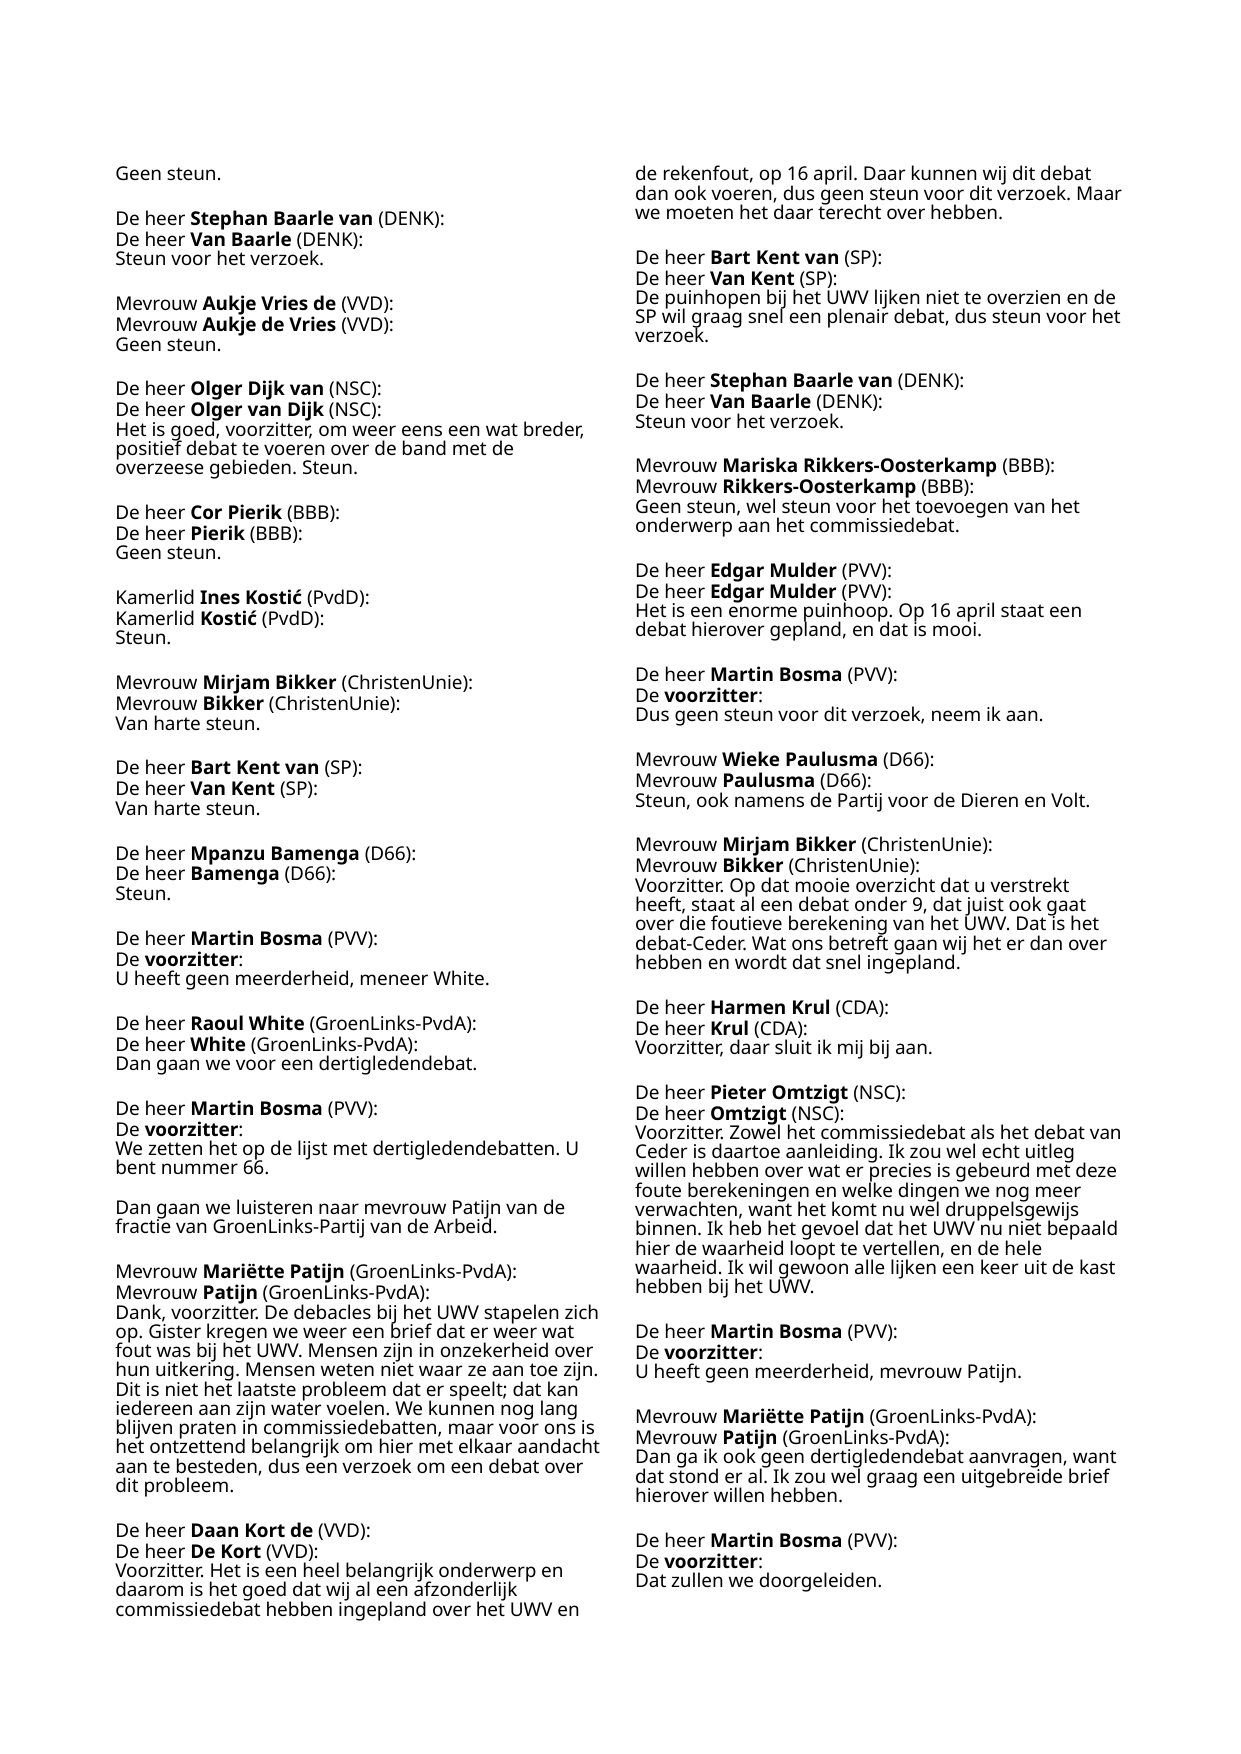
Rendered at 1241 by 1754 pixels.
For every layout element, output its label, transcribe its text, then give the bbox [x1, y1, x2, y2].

text De heer White (GroenLinks-PvdA): [115, 1036, 605, 1055]
text Mevrouw Paulusma (D66): [635, 772, 1125, 792]
text De voorzitter: [115, 951, 605, 970]
text De heer Stephan Baarle van (DENK): [115, 205, 605, 231]
text De heer Krul (CDA): [635, 1019, 1125, 1039]
text De voorzitter: [635, 687, 1125, 706]
text De heer Martin Bosma (PVV): [635, 1527, 1125, 1553]
text Dan gaan we luisteren naar mevrouw Patijn van de fractie van GroenLinks-Partij van de Arbeid. [115, 1199, 605, 1238]
text De heer Cor Pierik (BBB): [115, 499, 605, 525]
text De voorzitter: [115, 1121, 605, 1140]
text Kamerlid Kostić (PvdD): [115, 610, 605, 629]
text De heer Omtzigt (NSC): [635, 1105, 1125, 1124]
text Geen steun. [115, 165, 605, 184]
text De heer Bart Kent van (SP): [635, 244, 1125, 270]
text De heer Olger van Dijk (NSC): [115, 401, 605, 421]
text De heer Raoul White (GroenLinks-PvdA): [115, 1010, 605, 1036]
text Voorzitter. Zowel het commissiedebat als het debat van Ceder is daartoe aanleiding. Ik zou wel echt uitleg willen hebben over wat er precies is gebeurd met deze foute berekeningen en welke dingen we nog meer verwachten, want het komt nu wel druppelsgewijs binnen. Ik heb het gevoel dat het UWV nu niet bepaald hier de waarheid loopt te vertellen, en de hele waarheid. Ik wil gewoon alle lijken een keer uit de kast hebben bij het UWV. [635, 1124, 1125, 1297]
text De heer Daan Kort de (VVD): [115, 1517, 605, 1543]
text De heer Martin Bosma (PVV): [635, 661, 1125, 687]
text De heer Mpanzu Bamenga (D66): [115, 840, 605, 865]
text Steun, ook namens de Partij voor de Dieren en Volt. [635, 792, 1125, 811]
text De heer Pierik (BBB): [115, 525, 605, 544]
text Steun voor het verzoek. [115, 250, 605, 270]
text Steun. [115, 885, 605, 904]
text De heer Harmen Krul (CDA): [635, 994, 1125, 1019]
text Dus geen steun voor dit verzoek, neem ik aan. [635, 706, 1125, 726]
text De heer Van Kent (SP): [635, 270, 1125, 289]
text De heer Pieter Omtzigt (NSC): [635, 1079, 1125, 1105]
text Mevrouw Patijn (GroenLinks-PvdA): [115, 1284, 605, 1304]
text De heer Bart Kent van (SP): [115, 754, 605, 780]
text De heer Olger Dijk van (NSC): [115, 376, 605, 401]
text Het is een enorme puinhoop. Op 16 april staat een debat hierover gepland, en dat is mooi. [635, 602, 1125, 641]
text Mevrouw Mariëtte Patijn (GroenLinks-PvdA): [115, 1259, 605, 1284]
text Dan gaan we voor een dertigledendebat. [115, 1055, 605, 1074]
text Mevrouw Bikker (ChristenUnie): [115, 695, 605, 714]
text Mevrouw Mirjam Bikker (ChristenUnie): [115, 669, 605, 695]
text Geen steun. [115, 544, 605, 563]
text Dan ga ik ook geen dertigledendebat aanvragen, want dat stond er al. Ik zou wel graag een uitgebreide brief hierover willen hebben. [635, 1448, 1125, 1506]
text Steun. [115, 629, 605, 649]
text Kamerlid Ines Kostić (PvdD): [115, 584, 605, 610]
text De voorzitter: [635, 1553, 1125, 1572]
text Mevrouw Wieke Paulusma (D66): [635, 747, 1125, 772]
text De voorzitter: [635, 1344, 1125, 1363]
text De heer Edgar Mulder (PVV): [635, 583, 1125, 602]
text Mevrouw Mirjam Bikker (ChristenUnie): [635, 832, 1125, 857]
text Dank, voorzitter. De debacles bij het UWV stapelen zich op. Gister kregen we weer een brief dat er weer wat fout was bij het UWV. Mensen zijn in onzekerheid over hun uitkering. Mensen weten niet waar ze aan toe zijn. Dit is niet het laatste probleem dat er speelt; dat kan iedereen aan zijn water voelen. We kunnen nog lang blijven praten in commissiedebatten, maar voor ons is het ontzettend belangrijk om hier met elkaar aandacht aan te besteden, dus een verzoek om een debat over dit probleem. [115, 1304, 605, 1496]
text De heer Martin Bosma (PVV): [115, 1095, 605, 1121]
text Mevrouw Patijn (GroenLinks-PvdA): [635, 1429, 1125, 1448]
text de rekenfout, op 16 april. Daar kunnen wij dit debat dan ook voeren, dus geen steun voor dit verzoek. Maar we moeten het daar terecht over hebben. [635, 165, 1125, 223]
text De heer Edgar Mulder (PVV): [635, 557, 1125, 583]
text Steun voor het verzoek. [635, 413, 1125, 432]
text Voorzitter, daar sluit ik mij bij aan. [635, 1039, 1125, 1058]
text Mevrouw Bikker (ChristenUnie): [635, 857, 1125, 877]
text De heer Stephan Baarle van (DENK): [635, 368, 1125, 393]
text Voorzitter. Het is een heel belangrijk onderwerp en daarom is het goed dat wij al een afzonderlijk commissiedebat hebben ingepland over het UWV en [115, 1562, 605, 1620]
text Mevrouw Mariska Rikkers-Oosterkamp (BBB): [635, 453, 1125, 478]
text Mevrouw Aukje Vries de (VVD): [115, 291, 605, 316]
text Mevrouw Aukje de Vries (VVD): [115, 316, 605, 336]
text Voorzitter. Op dat mooie overzicht dat u verstrekt heeft, staat al een debat onder 9, dat juist ook gaat over die foutieve berekening van het UWV. Dat is het debat-Ceder. Wat ons betreft gaan wij het er dan over hebben en wordt dat snel ingepland. [635, 877, 1125, 973]
text Van harte steun. [115, 799, 605, 819]
text De heer Martin Bosma (PVV): [115, 925, 605, 951]
text We zetten het op de lijst met dertigledendebatten. U bent nummer 66. [115, 1140, 605, 1178]
text Geen steun, wel steun voor het toevoegen van het onderwerp aan het commissiedebat. [635, 498, 1125, 536]
text De heer Martin Bosma (PVV): [635, 1318, 1125, 1344]
text Mevrouw Mariëtte Patijn (GroenLinks-PvdA): [635, 1403, 1125, 1429]
text De heer De Kort (VVD): [115, 1543, 605, 1562]
text De heer Van Kent (SP): [115, 780, 605, 799]
text Mevrouw Rikkers-Oosterkamp (BBB): [635, 478, 1125, 498]
text U heeft geen meerderheid, meneer White. [115, 970, 605, 989]
text De heer Bamenga (D66): [115, 865, 605, 885]
text Van harte steun. [115, 714, 605, 734]
text De puinhopen bij het UWV lijken niet te overzien en de SP wil graag snel een plenair debat, dus steun voor het verzoek. [635, 289, 1125, 347]
text De heer Van Baarle (DENK): [115, 231, 605, 250]
text Het is goed, voorzitter, om weer eens een wat breder, positief debat te voeren over de band met de overzeese gebieden. Steun. [115, 421, 605, 478]
text De heer Van Baarle (DENK): [635, 393, 1125, 413]
text Geen steun. [115, 336, 605, 355]
text Dat zullen we doorgeleiden. [635, 1572, 1125, 1591]
text U heeft geen meerderheid, mevrouw Patijn. [635, 1363, 1125, 1382]
